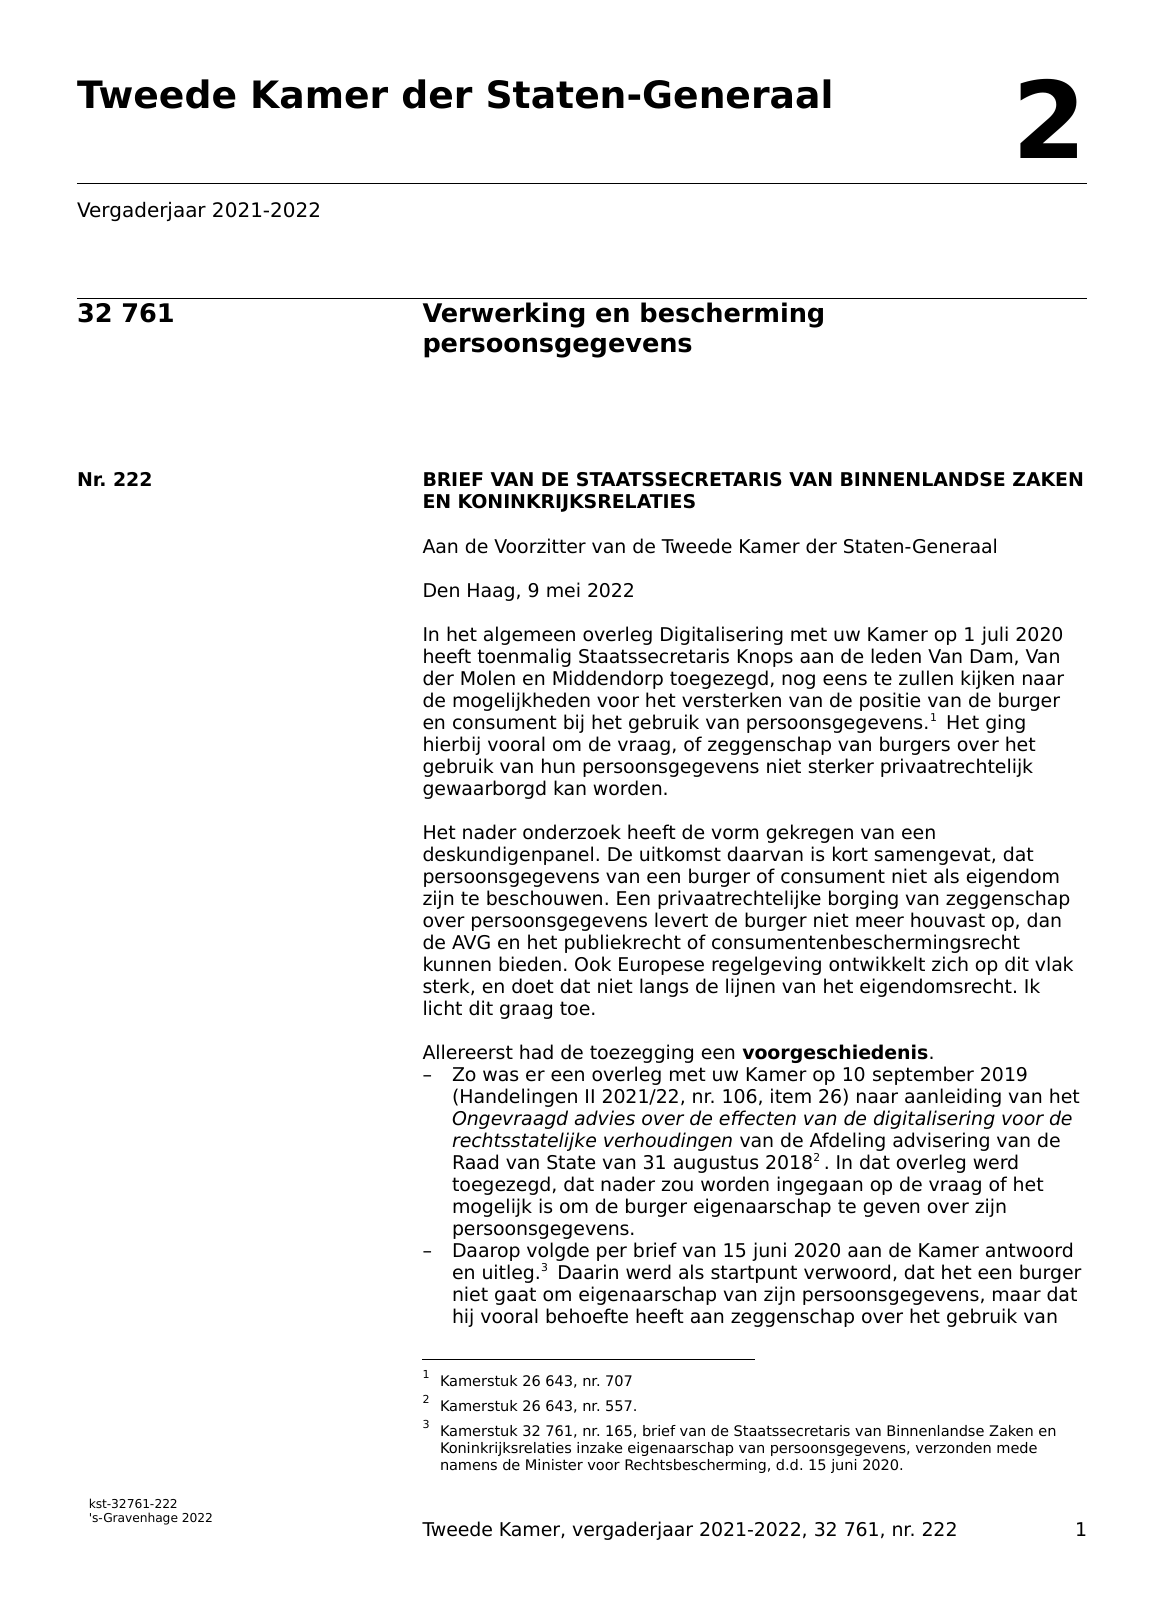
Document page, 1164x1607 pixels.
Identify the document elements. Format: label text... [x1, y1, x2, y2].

text kst-32761-222 [88, 1497, 323, 1511]
text Kamerstuk 26 643, nr. 557. [422, 1393, 1087, 1416]
text Allereerst had de toezegging een voorgeschiedenis. [422, 1042, 1087, 1064]
table_header Tweede Kamer der Staten-Generaal [77, 59, 886, 183]
text – Daarop volgde per brief van 15 juni 2020 aan de Kamer antwoord en uitleg. Daarin werd als startpunt verwoord, dat het een burger niet gaat om eigenaarschap van zijn persoonsgegevens, maar dat hij vooral behoefte heeft aan zeggenschap over het gebruik van [422, 1240, 1087, 1328]
table_header 2 [886, 59, 1087, 183]
text Kamerstuk 32 761, nr. 165, brief van de Staatssecretaris van Binnenlandse Zaken en Koninkrijksrelaties inzake eigenaarschap van persoonsgegevens, verzonden mede namens de Minister voor Rechtsbescherming, d.d. 15 juni 2020. [422, 1418, 1087, 1474]
subtitle Nr. 222 BRIEF VAN DE STAATSSECRETARIS VAN BINNENLANDSE ZAKEN EN KONINKRIJKSRELATIES [77, 469, 1087, 513]
text Het nader onderzoek heeft de vorm gekregen van een deskundigenpanel. De uitkomst daarvan is kort samengevat, dat persoonsgegevens van een burger of consument niet als eigendom zijn te beschouwen. Een privaatrechtelijke borging van zeggenschap over persoonsgegevens levert de burger niet meer houvast op, dan de AVG en het publiekrecht of consumentenbeschermingsrecht kunnen bieden. Ook Europese regelgeving ontwikkelt zich op dit vlak sterk, en doet dat niet langs de lijnen van het eigendomsrecht. Ik licht dit graag toe. [422, 822, 1087, 1020]
text Kamerstuk 26 643, nr. 707 [422, 1368, 1087, 1391]
text Aan de Voorzitter van de Tweede Kamer der Staten-Generaal [422, 536, 1087, 557]
text Den Haag, 9 mei 2022 [422, 580, 1087, 602]
table_cell Vergaderjaar 2021-2022 [77, 184, 1087, 298]
text In het algemeen overleg Digitalisering met uw Kamer op 1 juli 2020 heeft toenmalig Staatssecretaris Knops aan de leden Van Dam, Van der Molen en Middendorp toegezegd, nog eens te zullen kijken naar de mogelijkheden voor het versterken van de positie van de burger en consument bij het gebruik van persoonsgegevens. Het ging hierbij vooral om de vraag, of zeggenschap van burgers over het gebruik van hun persoonsgegevens niet sterker privaatrechtelijk gewaarborgd kan worden. [422, 624, 1087, 800]
text 's-Gravenhage 2022 [88, 1511, 323, 1525]
subtitle 32 761 Verwerking en bescherming persoonsgegevens [77, 299, 1087, 358]
text – Zo was er een overleg met uw Kamer op 10 september 2019 (Handelingen II 2021/22, nr. 106, item 26) naar aanleiding van het Ongevraagd advies over de effecten van de digitalisering voor de rechtsstatelijke verhoudingen van de Afdeling advisering van de Raad van State van 31 augustus 2018. In dat overleg werd toegezegd, dat nader zou worden ingegaan op de vraag of het mogelijk is om de burger eigenaarschap te geven over zijn persoonsgegevens. [422, 1064, 1087, 1240]
